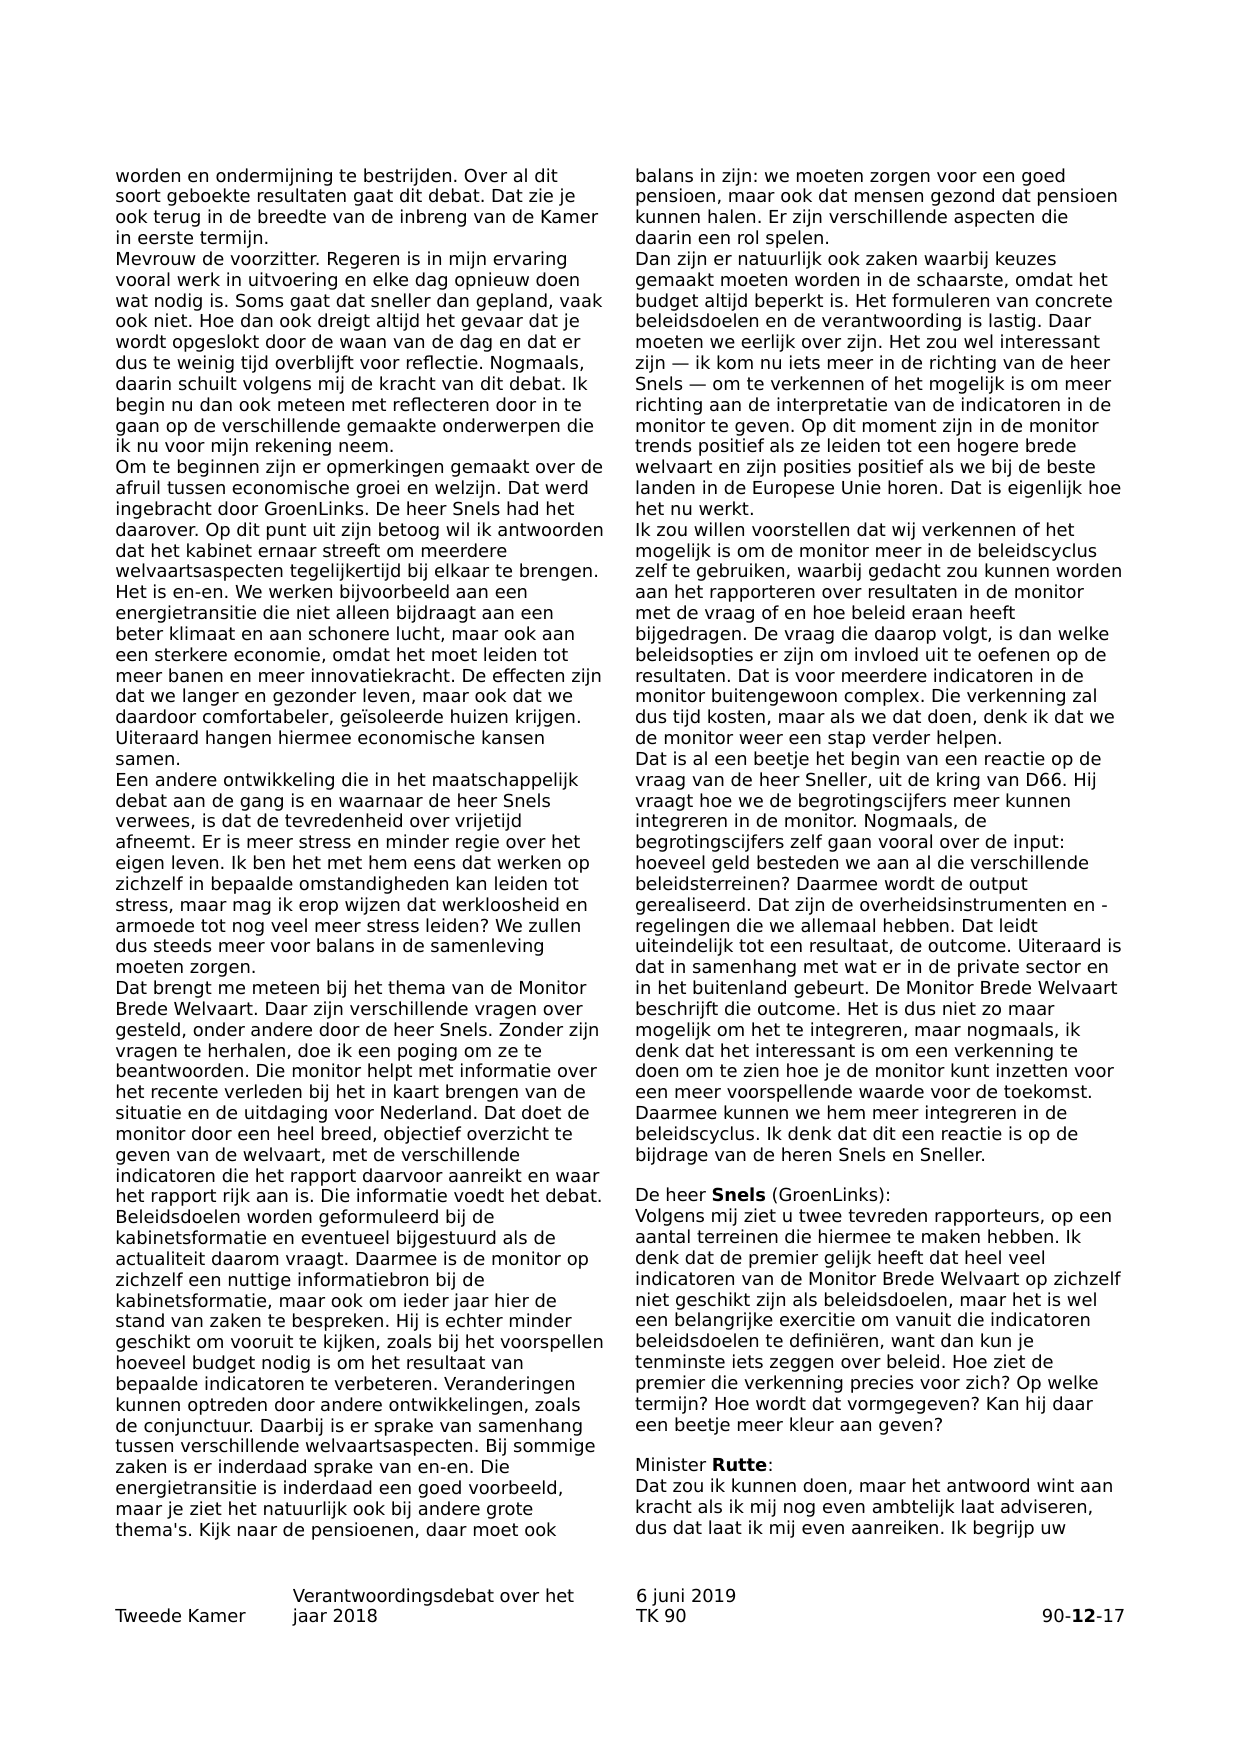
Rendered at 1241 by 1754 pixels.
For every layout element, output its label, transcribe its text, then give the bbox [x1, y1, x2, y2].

text Volgens mij ziet u twee tevreden rapporteurs, op een aantal terreinen die hiermee te maken hebben. Ik denk dat de premier gelijk heeft dat heel veel indicatoren van de Monitor Brede Welvaart op zichzelf niet geschikt zijn als beleidsdoelen, maar het is wel een belangrijke exercitie om vanuit die indicatoren beleidsdoelen te definiëren, want dan kun je tenminste iets zeggen over beleid. Hoe ziet de premier die verkenning precies voor zich? Op welke termijn? Hoe wordt dat vormgegeven? Kan hij daar een beetje meer kleur aan geven? [635, 1206, 1125, 1435]
text De heer Snels (GroenLinks): [635, 1185, 1125, 1206]
text worden en ondermijning te bestrijden. Over al dit soort geboekte resultaten gaat dit debat. Dat zie je ook terug in de breedte van de inbreng van de Kamer in eerste termijn. [115, 165, 605, 249]
text Dan zijn er natuurlijk ook zaken waarbij keuzes gemaakt moeten worden in de schaarste, omdat het budget altijd beperkt is. Het formuleren van concrete beleidsdoelen en de verantwoording is lastig. Daar moeten we eerlijk over zijn. Het zou wel interessant zijn — ik kom nu iets meer in de richting van de heer Snels — om te verkennen of het mogelijk is om meer richting aan de interpretatie van de indicatoren in de monitor te geven. Op dit moment zijn in de monitor trends positief als ze leiden tot een hogere brede welvaart en zijn posities positief als we bij de beste landen in de Europese Unie horen. Dat is eigenlijk hoe het nu werkt. [635, 249, 1125, 519]
text Beleidsdoelen worden geformuleerd bij de kabinetsformatie en eventueel bijgestuurd als de actualiteit daarom vraagt. Daarmee is de monitor op zichzelf een nuttige informatiebron bij de kabinetsformatie, maar ook om ieder jaar hier de stand van zaken te bespreken. Hij is echter minder geschikt om vooruit te kijken, zoals bij het voorspellen hoeveel budget nodig is om het resultaat van bepaalde indicatoren te verbeteren. Veranderingen kunnen optreden door andere ontwikkelingen, zoals de conjunctuur. Daarbij is er sprake van samenhang tussen verschillende welvaartsaspecten. Bij sommige zaken is er inderdaad sprake van en-en. Die energietransitie is inderdaad een goed voorbeeld, maar je ziet het natuurlijk ook bij andere grote thema's. Kijk naar de pensioenen, daar moet ook [115, 1207, 605, 1540]
text Dat brengt me meteen bij het thema van de Monitor Brede Welvaart. Daar zijn verschillende vragen over gesteld, onder andere door de heer Snels. Zonder zijn vragen te herhalen, doe ik een poging om ze te beantwoorden. Die monitor helpt met informatie over het recente verleden bij het in kaart brengen van de situatie en de uitdaging voor Nederland. Dat doet de monitor door een heel breed, objectief overzicht te geven van de welvaart, met de verschillende indicatoren die het rapport daarvoor aanreikt en waar het rapport rijk aan is. Die informatie voedt het debat. [115, 978, 605, 1207]
text Ik zou willen voorstellen dat wij verkennen of het mogelijk is om de monitor meer in de beleidscyclus zelf te gebruiken, waarbij gedacht zou kunnen worden aan het rapporteren over resultaten in de monitor met de vraag of en hoe beleid eraan heeft bijgedragen. De vraag die daarop volgt, is dan welke beleidsopties er zijn om invloed uit te oefenen op de resultaten. Dat is voor meerdere indicatoren in de monitor buitengewoon complex. Die verkenning zal dus tijd kosten, maar als we dat doen, denk ik dat we de monitor weer een stap verder helpen. [635, 519, 1125, 749]
text Mevrouw de voorzitter. Regeren is in mijn ervaring vooral werk in uitvoering en elke dag opnieuw doen wat nodig is. Soms gaat dat sneller dan gepland, vaak ook niet. Hoe dan ook dreigt altijd het gevaar dat je wordt opgeslokt door de waan van de dag en dat er dus te weinig tijd overblijft voor reflectie. Nogmaals, daarin schuilt volgens mij de kracht van dit debat. Ik begin nu dan ook meteen met reflecteren door in te gaan op de verschillende gemaakte onderwerpen die ik nu voor mijn rekening neem. [115, 249, 605, 457]
text Een andere ontwikkeling die in het maatschappelijk debat aan de gang is en waarnaar de heer Snels verwees, is dat de tevredenheid over vrijetijd afneemt. Er is meer stress en minder regie over het eigen leven. Ik ben het met hem eens dat werken op zichzelf in bepaalde omstandigheden kan leiden tot stress, maar mag ik erop wijzen dat werkloosheid en armoede tot nog veel meer stress leiden? We zullen dus steeds meer voor balans in de samenleving moeten zorgen. [115, 769, 605, 978]
text Om te beginnen zijn er opmerkingen gemaakt over de afruil tussen economische groei en welzijn. Dat werd ingebracht door GroenLinks. De heer Snels had het daarover. Op dit punt uit zijn betoog wil ik antwoorden dat het kabinet ernaar streeft om meerdere welvaartsaspecten tegelijkertijd bij elkaar te brengen. Het is en-en. We werken bijvoorbeeld aan een energietransitie die niet alleen bijdraagt aan een beter klimaat en aan schonere lucht, maar ook aan een sterkere economie, omdat het moet leiden tot meer banen en meer innovatiekracht. De effecten zijn dat we langer en gezonder leven, maar ook dat we daardoor comfortabeler, geïsoleerde huizen krijgen. Uiteraard hangen hiermee economische kansen samen. [115, 457, 605, 769]
text Dat zou ik kunnen doen, maar het antwoord wint aan kracht als ik mij nog even ambtelijk laat adviseren, dus dat laat ik mij even aanreiken. Ik begrijp uw [635, 1476, 1125, 1538]
text Dat is al een beetje het begin van een reactie op de vraag van de heer Sneller, uit de kring van D66. Hij vraagt hoe we de begrotingscijfers meer kunnen integreren in de monitor. Nogmaals, de begrotingscijfers zelf gaan vooral over de input: hoeveel geld besteden we aan al die verschillende beleidsterreinen? Daarmee wordt de output gerealiseerd. Dat zijn de overheidsinstrumenten en -regelingen die we allemaal hebben. Dat leidt uiteindelijk tot een resultaat, de outcome. Uiteraard is dat in samenhang met wat er in de private sector en in het buitenland gebeurt. De Monitor Brede Welvaart beschrijft die outcome. Het is dus niet zo maar mogelijk om het te integreren, maar nogmaals, ik denk dat het interessant is om een verkenning te doen om te zien hoe je de monitor kunt inzetten voor een meer voorspellende waarde voor de toekomst. Daarmee kunnen we hem meer integreren in de beleidscyclus. Ik denk dat dit een reactie is op de bijdrage van de heren Snels en Sneller. [635, 749, 1125, 1165]
text Minister Rutte: [635, 1455, 1125, 1476]
text balans in zijn: we moeten zorgen voor een goed pensioen, maar ook dat mensen gezond dat pensioen kunnen halen. Er zijn verschillende aspecten die daarin een rol spelen. [635, 165, 1125, 249]
